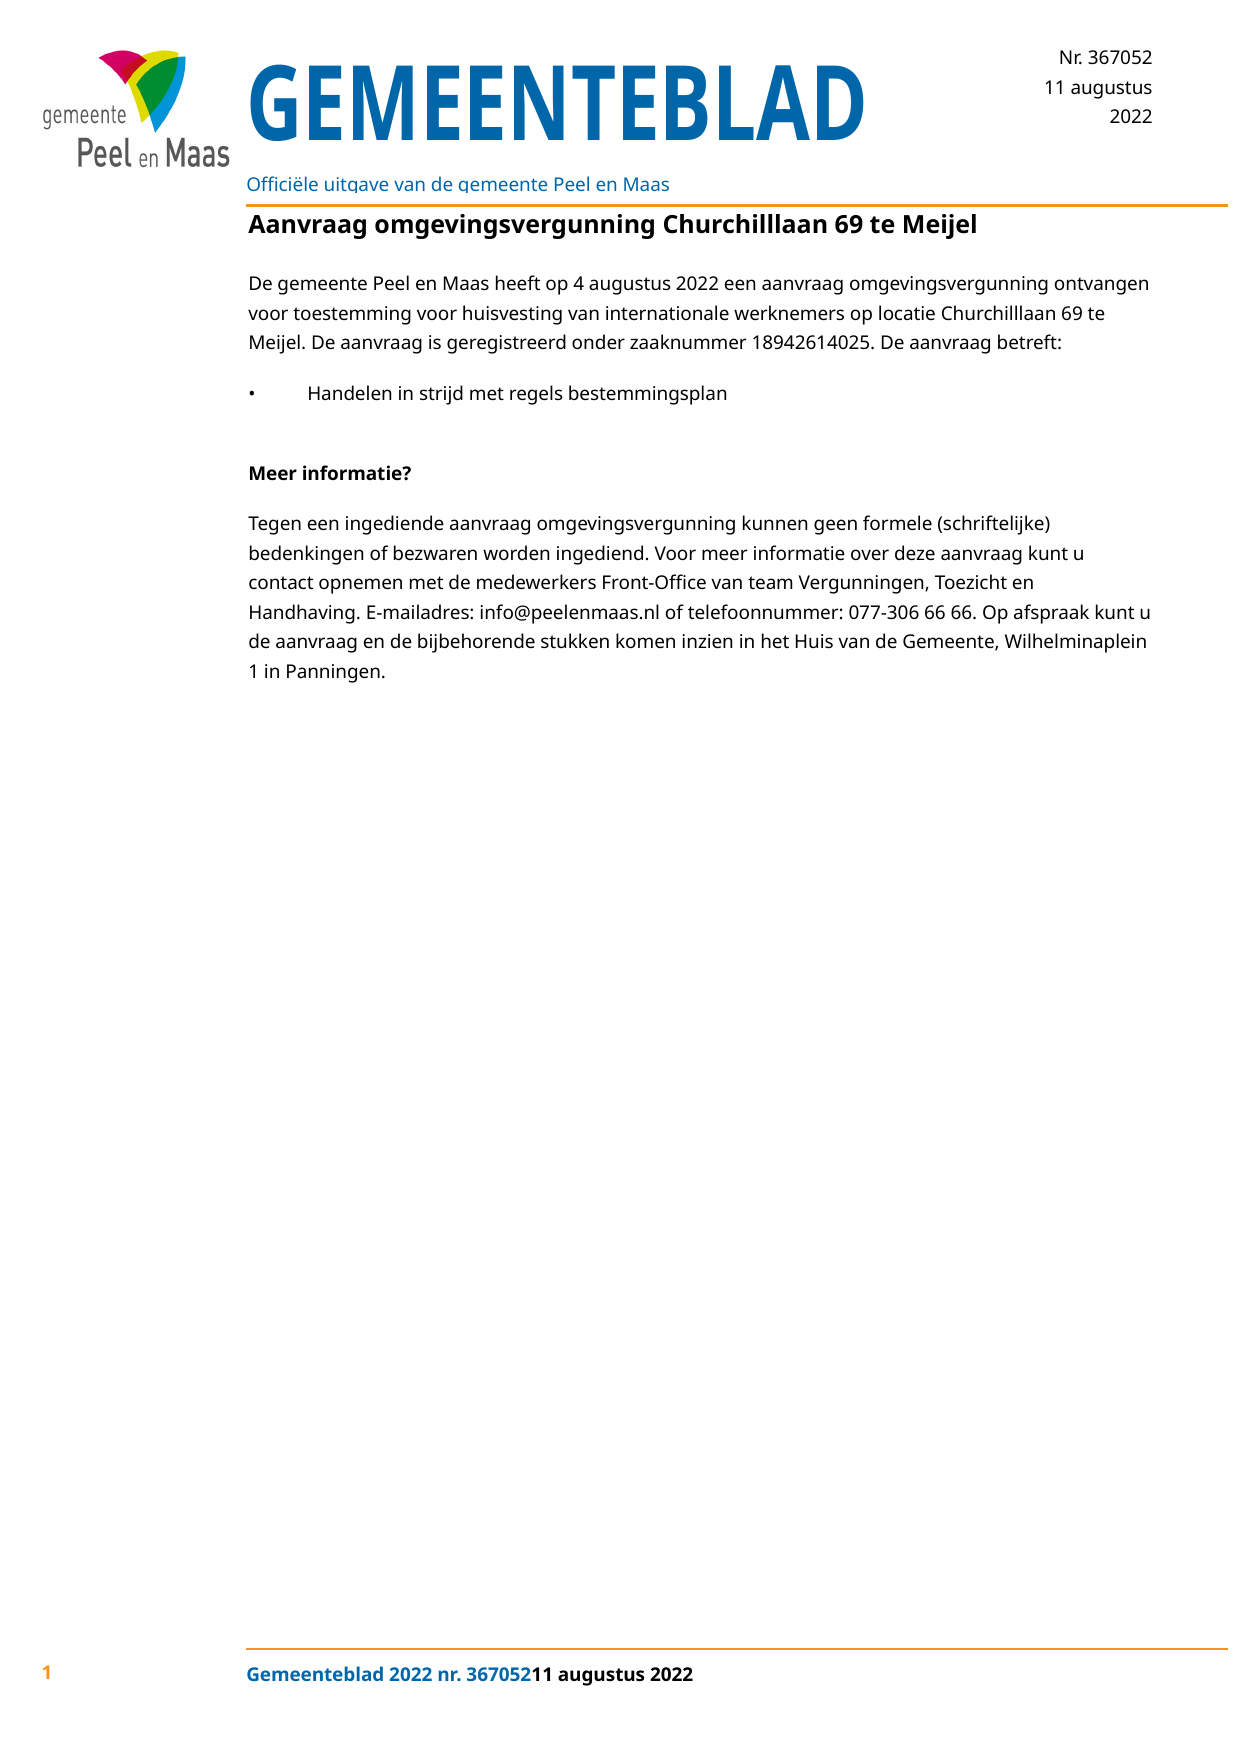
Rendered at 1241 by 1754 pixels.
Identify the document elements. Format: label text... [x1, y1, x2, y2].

text Tegen een ingediende aanvraag omgevingsvergunning kunnen geen formele (schriftelijke) bedenkingen of bezwaren worden ingediend. Voor meer informatie over deze aanvraag kunt u contact opnemen met de medewerkers Front-Office van team Vergunningen, Toezicht en Handhaving. E-mailadres: info@peelenmaas.nl of telefoonnummer: 077-306 66 66. Op afspraak kunt u de aanvraag en de bijbehorende stukken komen inzien in het Huis van de Gemeente, Wilhelminaplein 1 in Panningen. [248, 510, 1152, 684]
text De gemeente Peel en Maas heeft op 4 augustus 2022 een aanvraag omgevingsvergunning ontvangen voor toestemming voor huisvesting van internationale werknemers op locatie Churchilllaan 69 te Meijel. De aanvraag is geregistreerd onder zaaknummer 18942614025. De aanvraag betreft: [248, 270, 1152, 355]
text Aanvraag omgevingsvergunning Churchilllaan 69 te Meijel [248, 207, 1152, 241]
list Handelen in strijd met regels bestemmingsplan [248, 380, 1152, 406]
picture [41, 47, 231, 172]
text Meer informatie? [248, 460, 1152, 486]
